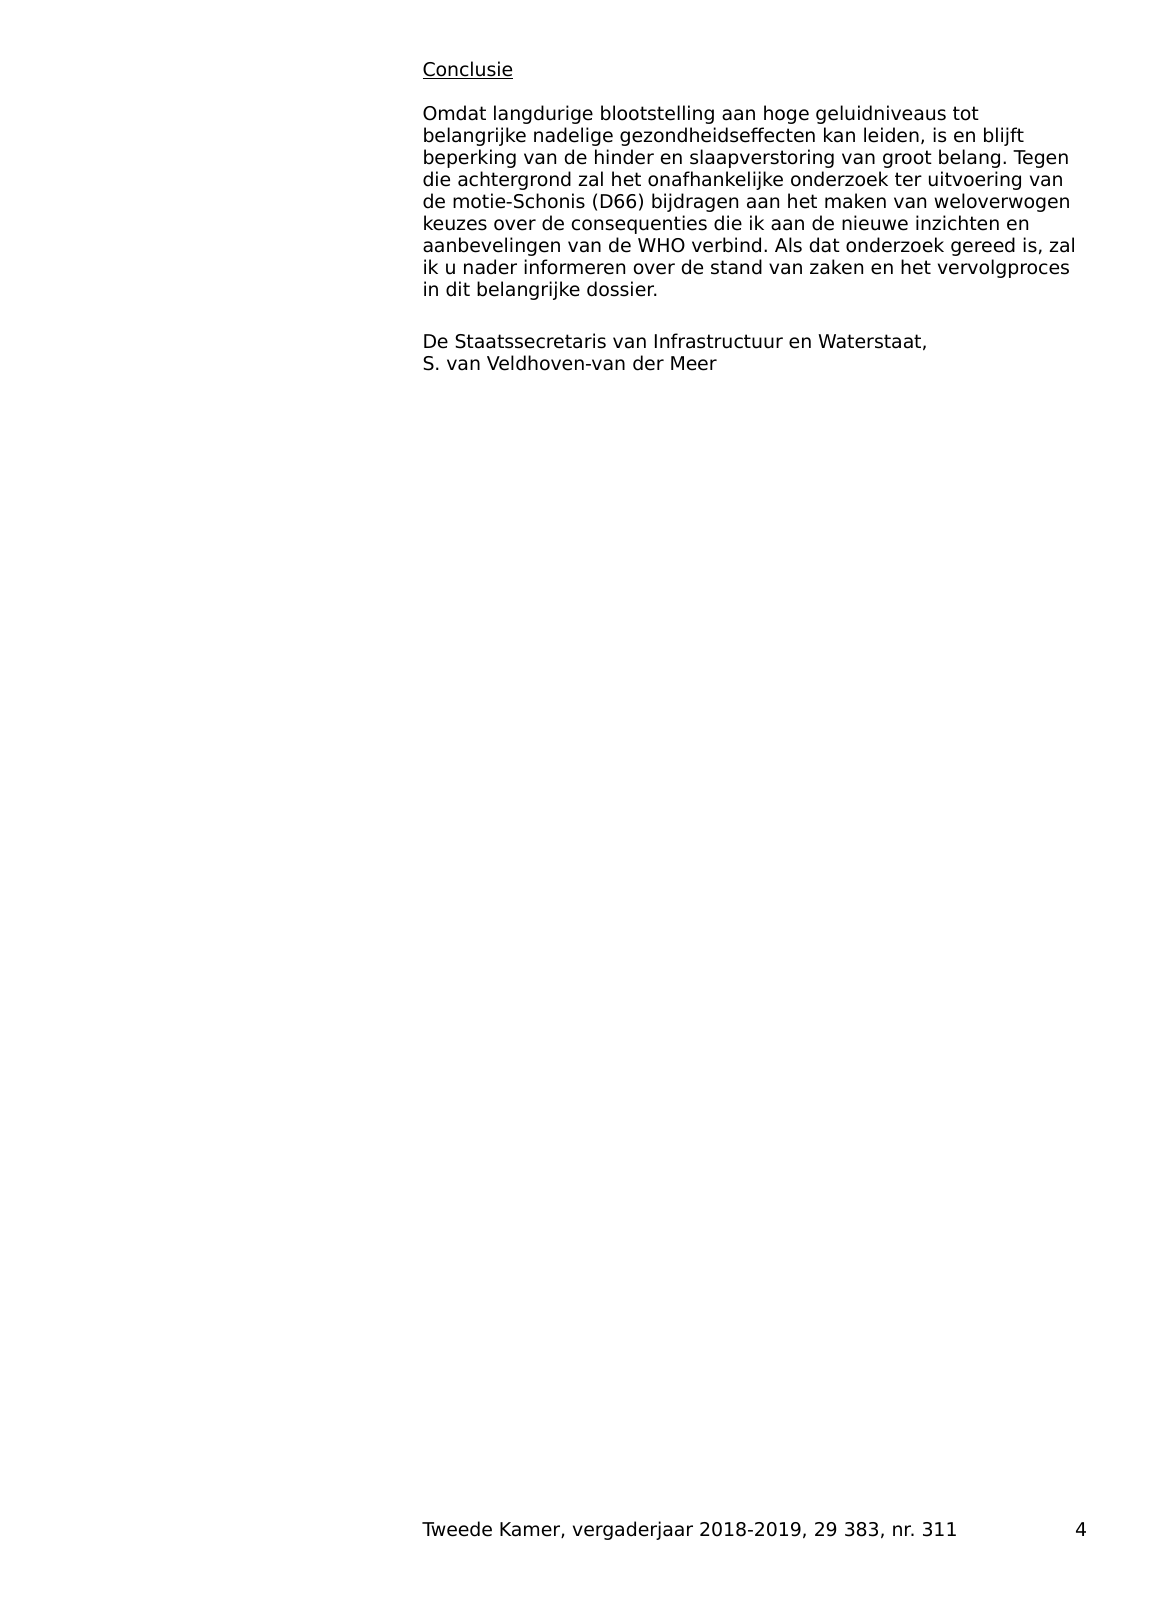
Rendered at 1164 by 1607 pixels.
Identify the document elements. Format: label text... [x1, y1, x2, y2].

subtitle Conclusie [422, 59, 1087, 81]
text Omdat langdurige blootstelling aan hoge geluidniveaus tot belangrijke nadelige gezondheidseffecten kan leiden, is en blijft beperking van de hinder en slaapverstoring van groot belang. Tegen die achtergrond zal het onafhankelijke onderzoek ter uitvoering van de motie-Schonis (D66) bijdragen aan het maken van weloverwogen keuzes over de consequenties die ik aan de nieuwe inzichten en aanbevelingen van de WHO verbind. Als dat onderzoek gereed is, zal ik u nader informeren over de stand van zaken en het vervolgproces in dit belangrijke dossier. [422, 103, 1087, 301]
text De Staatssecretaris van Infrastructuur en Waterstaat, S. van Veldhoven-van der Meer [422, 331, 1087, 375]
